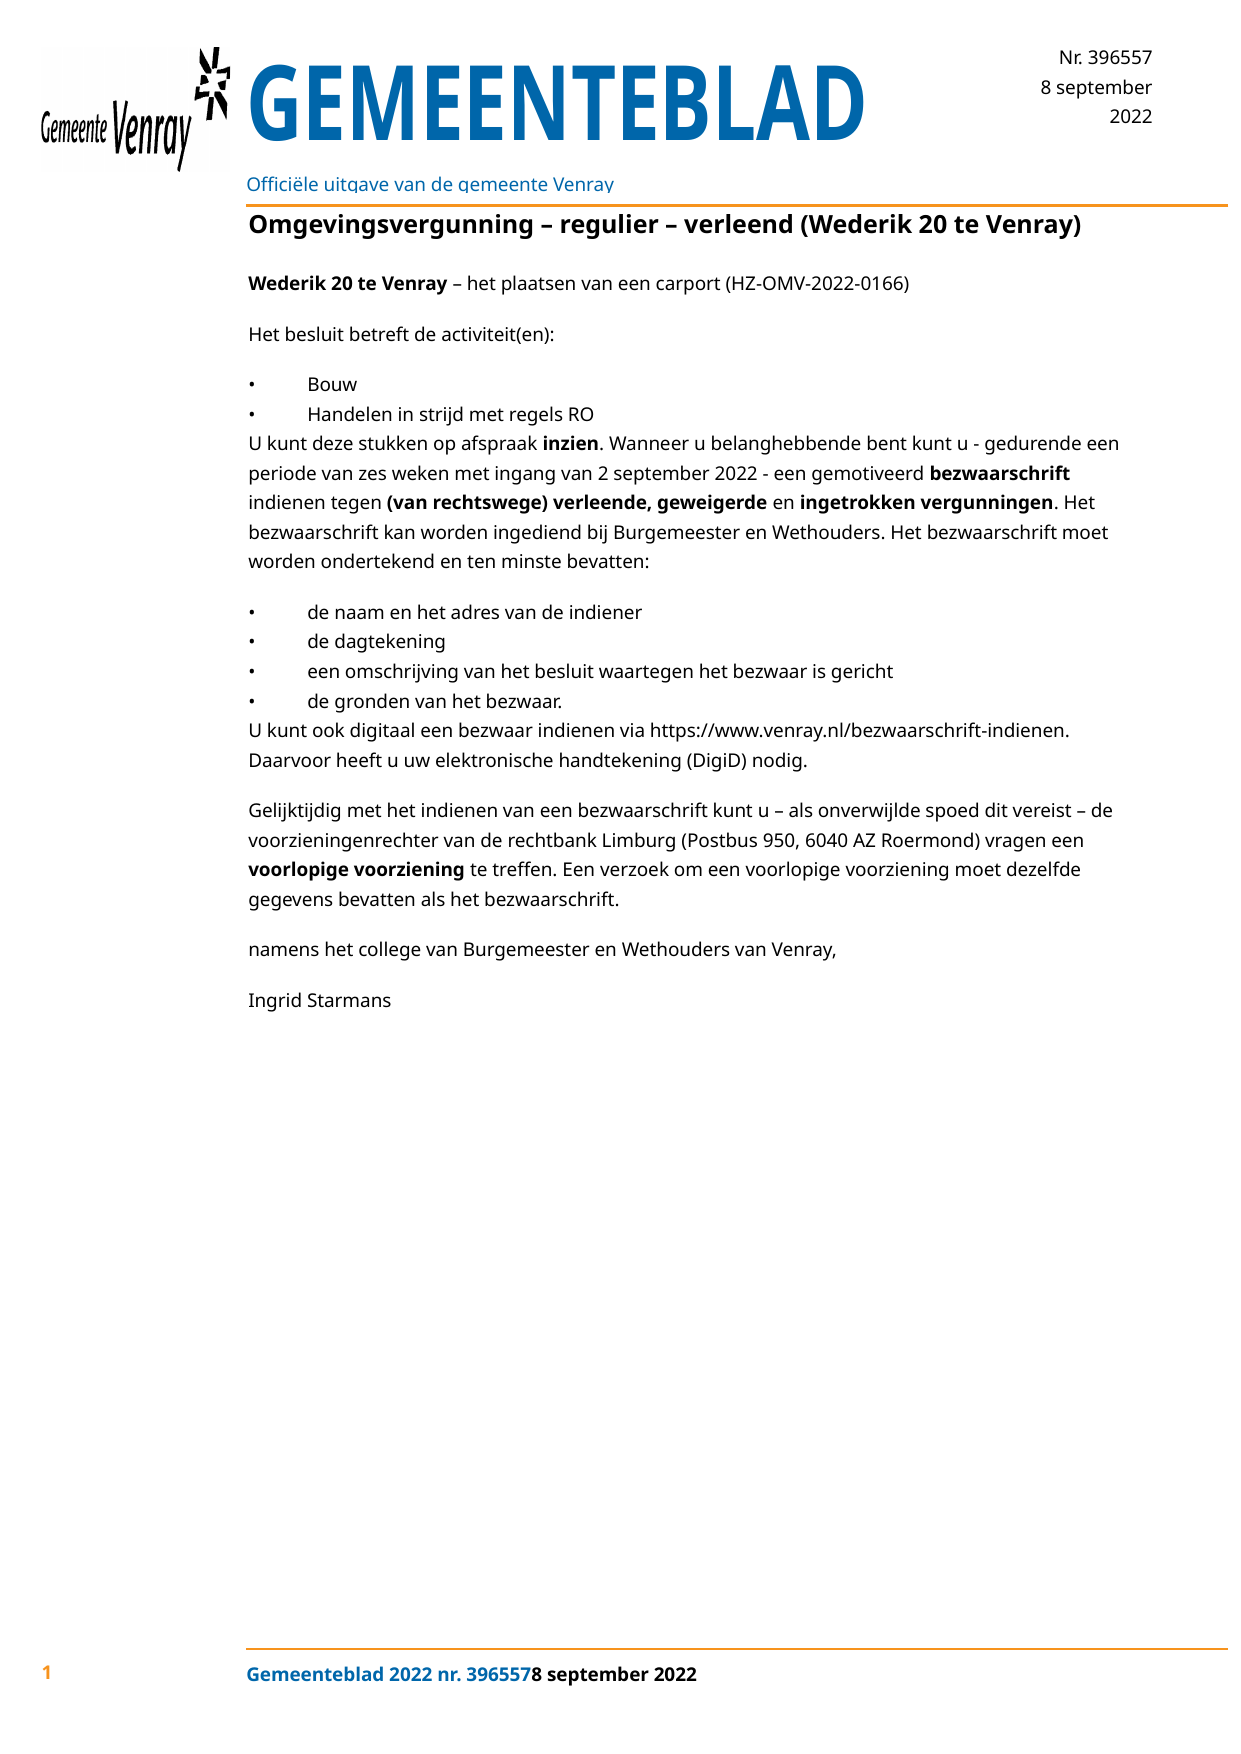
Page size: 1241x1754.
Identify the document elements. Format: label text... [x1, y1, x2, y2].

list een omschrijving van het besluit waartegen het bezwaar is gericht [248, 658, 1152, 684]
picture [41, 47, 231, 172]
list Bouw [248, 371, 1152, 397]
text U kunt ook digitaal een bezwaar indienen via https://www.venray.nl/bezwaarschrift-indienen. Daarvoor heeft u uw elektronische handtekening (DigiD) nodig. [248, 717, 1152, 773]
text Gelijktijdig met het indienen van een bezwaarschrift kunt u – als onverwijlde spoed dit vereist – de voorzieningenrechter van de rechtbank Limburg (Postbus 950, 6040 AZ Roermond) vragen een voorlopige voorziening te treffen. Een verzoek om een voorlopige voorziening moet dezelfde gegevens bevatten als het bezwaarschrift. [248, 797, 1152, 912]
text Omgevingsvergunning – regulier – verleend (Wederik 20 te Venray) [248, 207, 1152, 241]
list de gronden van het bezwaar. [248, 688, 1152, 713]
text Ingrid Starmans [248, 987, 1152, 1013]
text Wederik 20 te Venray – het plaatsen van een carport (HZ-OMV-2022-0166) [248, 270, 1152, 296]
text namens het college van Burgemeester en Wethouders van Venray, [248, 937, 1152, 962]
list de dagtekening [248, 629, 1152, 654]
text Het besluit betreft de activiteit(en): [248, 321, 1152, 346]
text U kunt deze stukken op afspraak inzien. Wanneer u belanghebbende bent kunt u - gedurende een periode van zes weken met ingang van 2 september 2022 - een gemotiveerd bezwaarschrift indienen tegen (van rechtswege) verleende, geweigerde en ingetrokken vergunningen. Het bezwaarschrift kan worden ingediend bij Burgemeester en Wethouders. Het bezwaarschrift moet worden ondertekend en ten minste bevatten: [248, 430, 1152, 574]
list de naam en het adres van de indiener [248, 599, 1152, 625]
list Handelen in strijd met regels RO [248, 401, 1152, 426]
